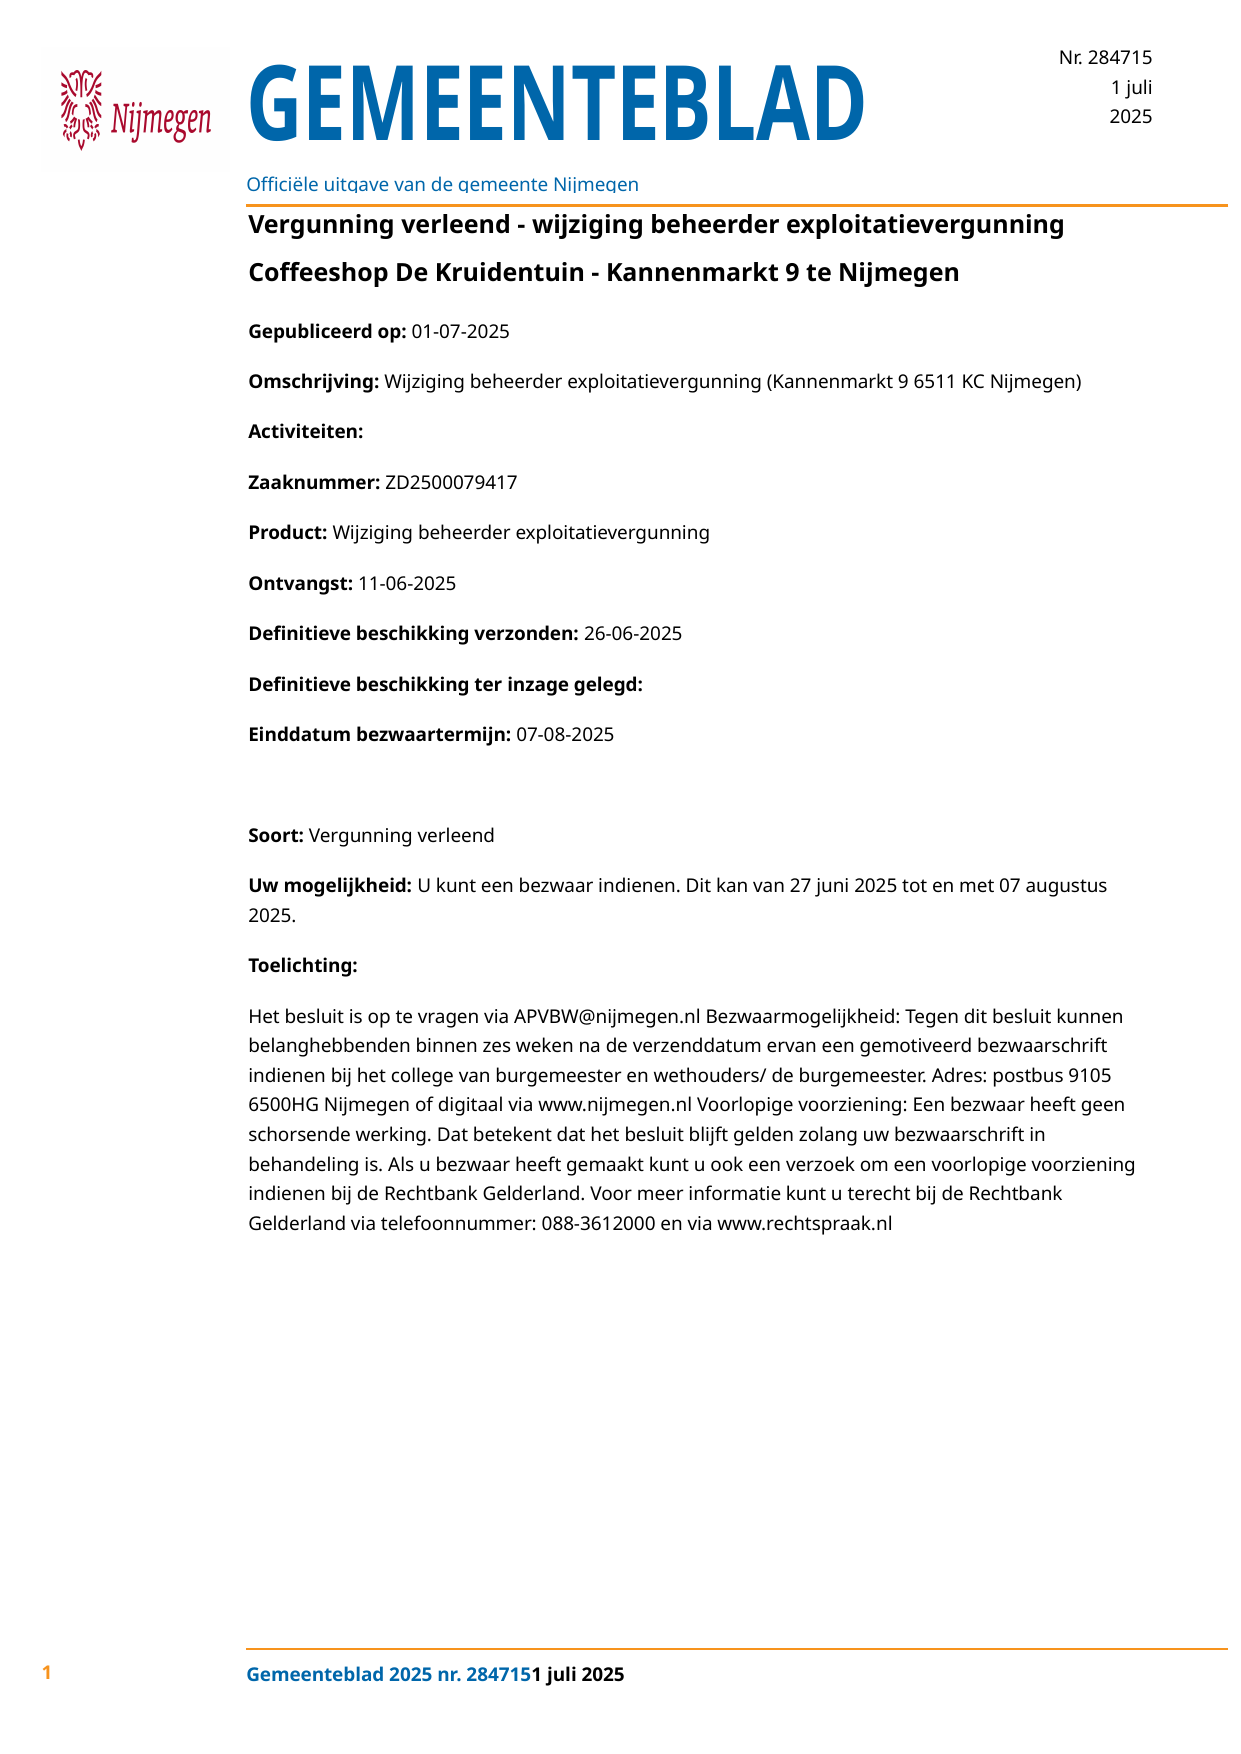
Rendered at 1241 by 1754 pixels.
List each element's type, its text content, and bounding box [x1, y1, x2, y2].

text Vergunning verleend - wijziging beheerder exploitatievergunning Coffeeshop De Kruidentuin - Kannenmarkt 9 te Nijmegen [248, 207, 1152, 288]
text Ontvangst: 11-06-2025 [248, 570, 1152, 596]
text Uw mogelijkheid: U kunt een bezwaar indienen. Dit kan van 27 juni 2025 tot en met 07 augustus 2025. [248, 872, 1152, 928]
text Soort: Vergunning verleend [248, 822, 1152, 848]
text Activiteiten: [248, 419, 1152, 444]
text Zaaknummer: ZD2500079417 [248, 469, 1152, 495]
text Definitieve beschikking ter inzage gelegd: [248, 671, 1152, 697]
text Omschrijving: Wijziging beheerder exploitatievergunning (Kannenmarkt 9 6511 KC Nijmegen) [248, 368, 1152, 394]
text Product: Wijziging beheerder exploitatievergunning [248, 519, 1152, 545]
text Toelichting: [248, 952, 1152, 978]
text Einddatum bezwaartermijn: 07-08-2025 [248, 721, 1152, 747]
text Definitieve beschikking verzonden: 26-06-2025 [248, 620, 1152, 646]
text Gepubliceerd op: 01-07-2025 [248, 318, 1152, 344]
picture [41, 47, 231, 172]
text Het besluit is op te vragen via APVBW@nijmegen.nl Bezwaarmogelijkheid: Tegen dit besluit kunnen belanghebbenden binnen zes weken na de verzenddatum ervan een gemotiveerd bezwaarschrift indienen bij het college van burgemeester en wethouders/ de burgemeester. Adres: postbus 9105 6500HG Nijmegen of digitaal via www.nijmegen.nl Voorlopige voorziening: Een bezwaar heeft geen schorsende werking. Dat betekent dat het besluit blijft gelden zolang uw bezwaarschrift in behandeling is. Als u bezwaar heeft gemaakt kunt u ook een verzoek om een voorlopige voorziening indienen bij de Rechtbank Gelderland. Voor meer informatie kunt u terecht bij de Rechtbank Gelderland via telefoonnummer: 088-3612000 en via www.rechtspraak.nl [248, 1003, 1152, 1236]
